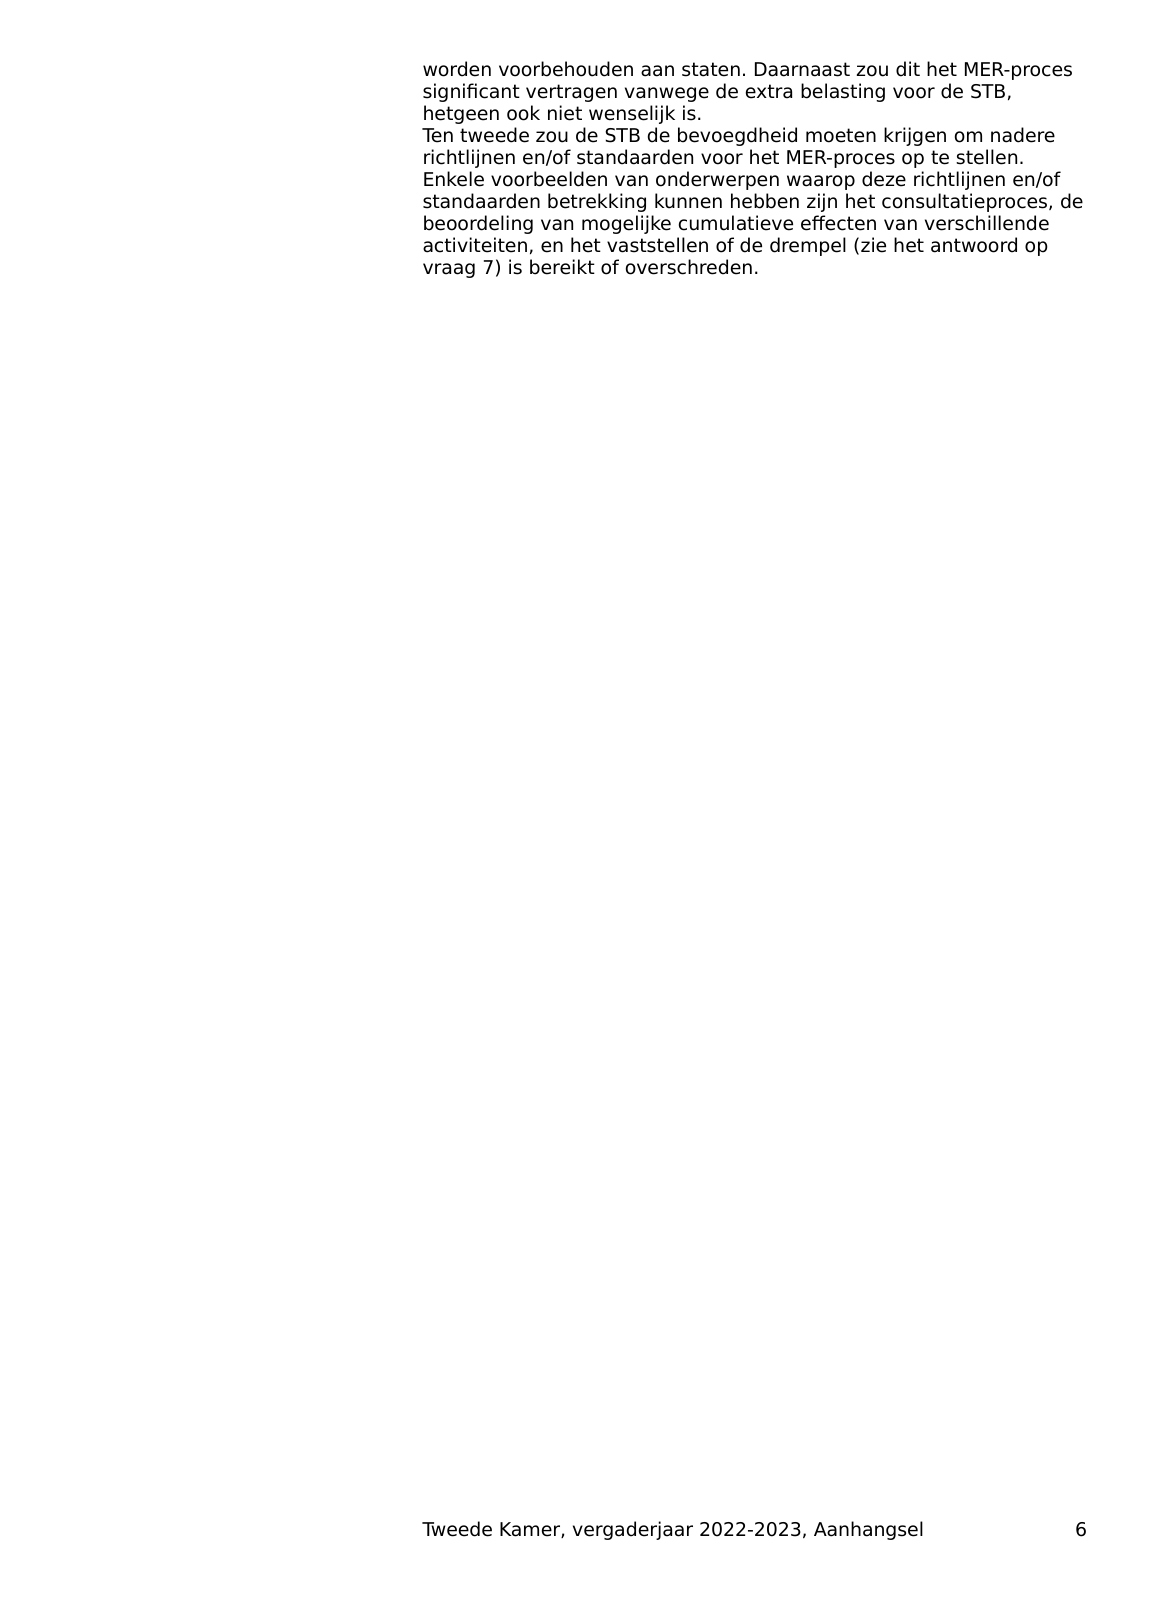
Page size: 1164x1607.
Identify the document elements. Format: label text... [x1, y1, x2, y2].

text Ten tweede zou de STB de bevoegdheid moeten krijgen om nadere richtlijnen en/of standaarden voor het MER-proces op te stellen. Enkele voorbeelden van onderwerpen waarop deze richtlijnen en/of standaarden betrekking kunnen hebben zijn het consultatieproces, de beoordeling van mogelijke cumulatieve effecten van verschillende activiteiten, en het vaststellen of de drempel (zie het antwoord op vraag 7) is bereikt of overschreden. [422, 125, 1087, 279]
text worden voorbehouden aan staten. Daarnaast zou dit het MER-proces significant vertragen vanwege de extra belasting voor de STB, hetgeen ook niet wenselijk is. [422, 59, 1087, 125]
